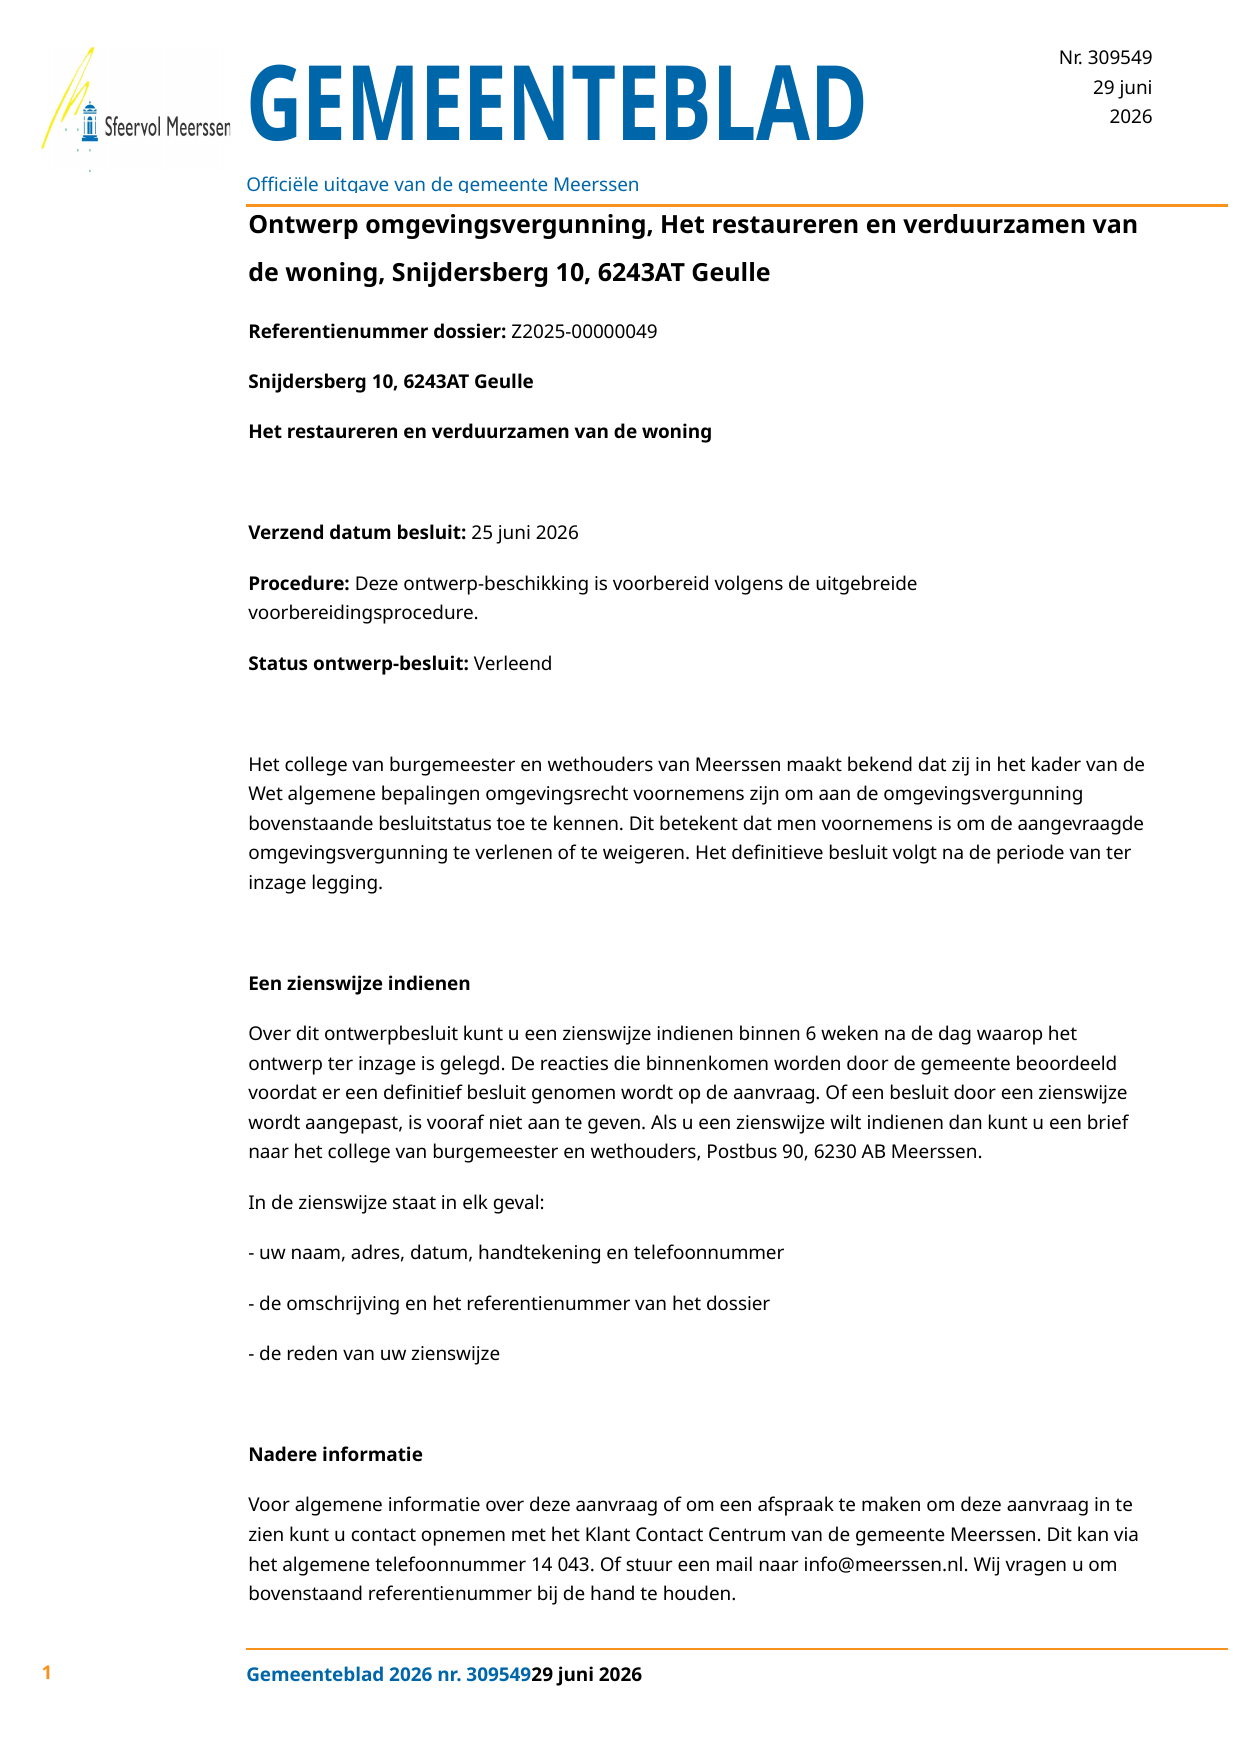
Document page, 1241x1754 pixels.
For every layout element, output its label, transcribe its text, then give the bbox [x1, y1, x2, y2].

picture [41, 47, 231, 172]
text Het restaureren en verduurzamen van de woning [248, 419, 1152, 444]
text - uw naam, adres, datum, handtekening en telefoonnummer [248, 1239, 1152, 1265]
text Procedure: Deze ontwerp-beschikking is voorbereid volgens de uitgebreide voorbereidingsprocedure. [248, 570, 1152, 625]
text - de omschrijving en het referentienummer van het dossier [248, 1290, 1152, 1316]
text Nadere informatie [248, 1441, 1152, 1467]
text Snijdersberg 10, 6243AT Geulle [248, 368, 1152, 394]
text Referentienummer dossier: Z2025-00000049 [248, 318, 1152, 344]
text Status ontwerp-besluit: Verleend [248, 650, 1152, 676]
text Het college van burgemeester en wethouders van Meerssen maakt bekend dat zij in het kader van de Wet algemene bepalingen omgevingsrecht voornemens zijn om aan de omgevingsvergunning bovenstaande besluitstatus toe te kennen. Dit betekent dat men voornemens is om de aangevraagde omgevingsvergunning te verlenen of te weigeren. Het definitieve besluit volgt na de periode van ter inzage legging. [248, 751, 1152, 895]
text Ontwerp omgevingsvergunning, Het restaureren en verduurzamen van de woning, Snijdersberg 10, 6243AT Geulle [248, 207, 1152, 288]
text Een zienswijze indienen [248, 970, 1152, 996]
text In de zienswijze staat in elk geval: [248, 1189, 1152, 1215]
text Over dit ontwerpbesluit kunt u een zienswijze indienen binnen 6 weken na de dag waarop het ontwerp ter inzage is gelegd. De reacties die binnenkomen worden door de gemeente beoordeeld voordat er een definitief besluit genomen wordt op de aanvraag. Of een besluit door een zienswijze wordt aangepast, is vooraf niet aan te geven. Als u een zienswijze wilt indienen dan kunt u een brief naar het college van burgemeester en wethouders, Postbus 90, 6230 AB Meerssen. [248, 1020, 1152, 1164]
text - de reden van uw zienswijze [248, 1340, 1152, 1366]
text Verzend datum besluit: 25 juni 2026 [248, 519, 1152, 545]
text Voor algemene informatie over deze aanvraag of om een afspraak te maken om deze aanvraag in te zien kunt u contact opnemen met het Klant Contact Centrum van de gemeente Meerssen. Dit kan via het algemene telefoonnummer 14 043. Of stuur een mail naar info@meerssen.nl. Wij vragen u om bovenstaand referentienummer bij de hand te houden. [248, 1492, 1152, 1606]
